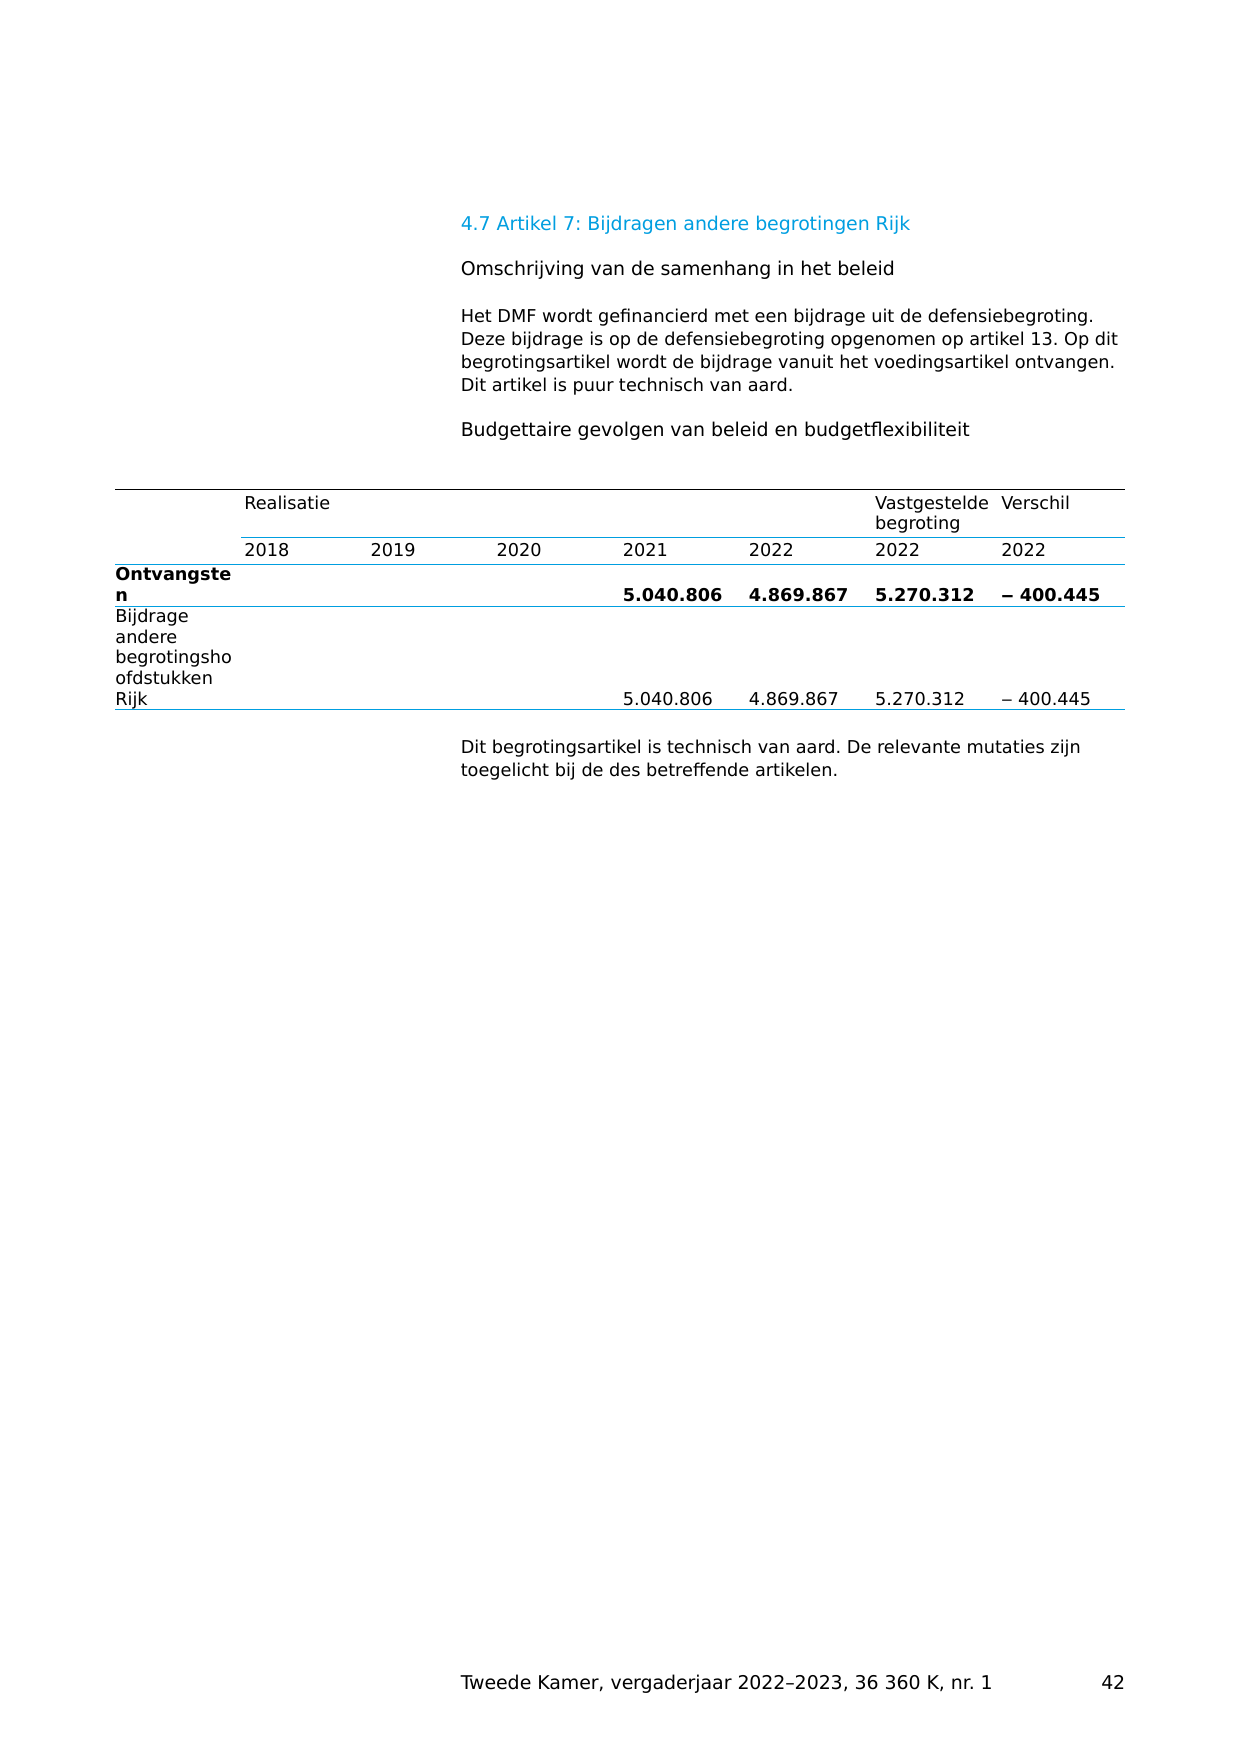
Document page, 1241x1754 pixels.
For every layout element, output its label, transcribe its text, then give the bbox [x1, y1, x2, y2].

table_cell [494, 565, 620, 606]
table_cell [241, 565, 367, 606]
table_cell 2022 [872, 538, 998, 564]
table_cell 2018 [241, 538, 367, 564]
table_cell 2020 [494, 538, 620, 564]
table_cell 5.040.806 [620, 607, 746, 709]
table_cell [494, 607, 620, 709]
table_cell 5.040.806 [620, 565, 746, 606]
table_cell ‒ 400.445 [998, 607, 1125, 709]
table_cell [115, 490, 241, 564]
title Budgettaire gevolgen van beleid en budgetflexibiliteit [461, 418, 1125, 441]
table_cell Realisatie [241, 490, 872, 537]
table_cell ‒ 400.445 [998, 565, 1125, 606]
table_header Tabel 19 Budgettaire gevolgen van beleidsartikel 7 (bedragen x € 1.000) [115, 464, 1125, 489]
table_cell 2021 [620, 538, 746, 564]
title 4.7 Artikel 7: Bijdragen andere begrotingen Rijk [461, 213, 1125, 235]
table_cell 2019 [368, 538, 493, 564]
text Het DMF wordt gefinancierd met een bijdrage uit de defensiebegroting. Deze bijdrage is op de defensiebegroting opgenomen op artikel 13. Op dit begrotingsartikel wordt de bijdrage vanuit het voedingsartikel ontvangen. Dit artikel is puur technisch van aard. [461, 304, 1125, 396]
table_cell 4.869.867 [746, 565, 872, 606]
title Omschrijving van de samenhang in het beleid [461, 258, 1125, 280]
table_cell Bijdrage andere begrotingshoofdstukken Rijk [115, 607, 241, 709]
table_cell 4.869.867 [746, 607, 872, 709]
text Dit begrotingsartikel is technisch van aard. De relevante mutaties zijn toegelicht bij de des betreffende artikelen. [461, 735, 1125, 781]
table_cell 2022 [746, 538, 872, 564]
table_cell Verschil [998, 490, 1125, 537]
table_cell 2022 [998, 538, 1125, 564]
table_cell Ontvangsten [115, 565, 241, 606]
table_cell [368, 565, 493, 606]
table_cell [368, 607, 493, 709]
table_cell Vastgestelde begroting [872, 490, 998, 537]
table_cell [241, 607, 367, 709]
table_cell 5.270.312 [872, 565, 998, 606]
table_cell 5.270.312 [872, 607, 998, 709]
